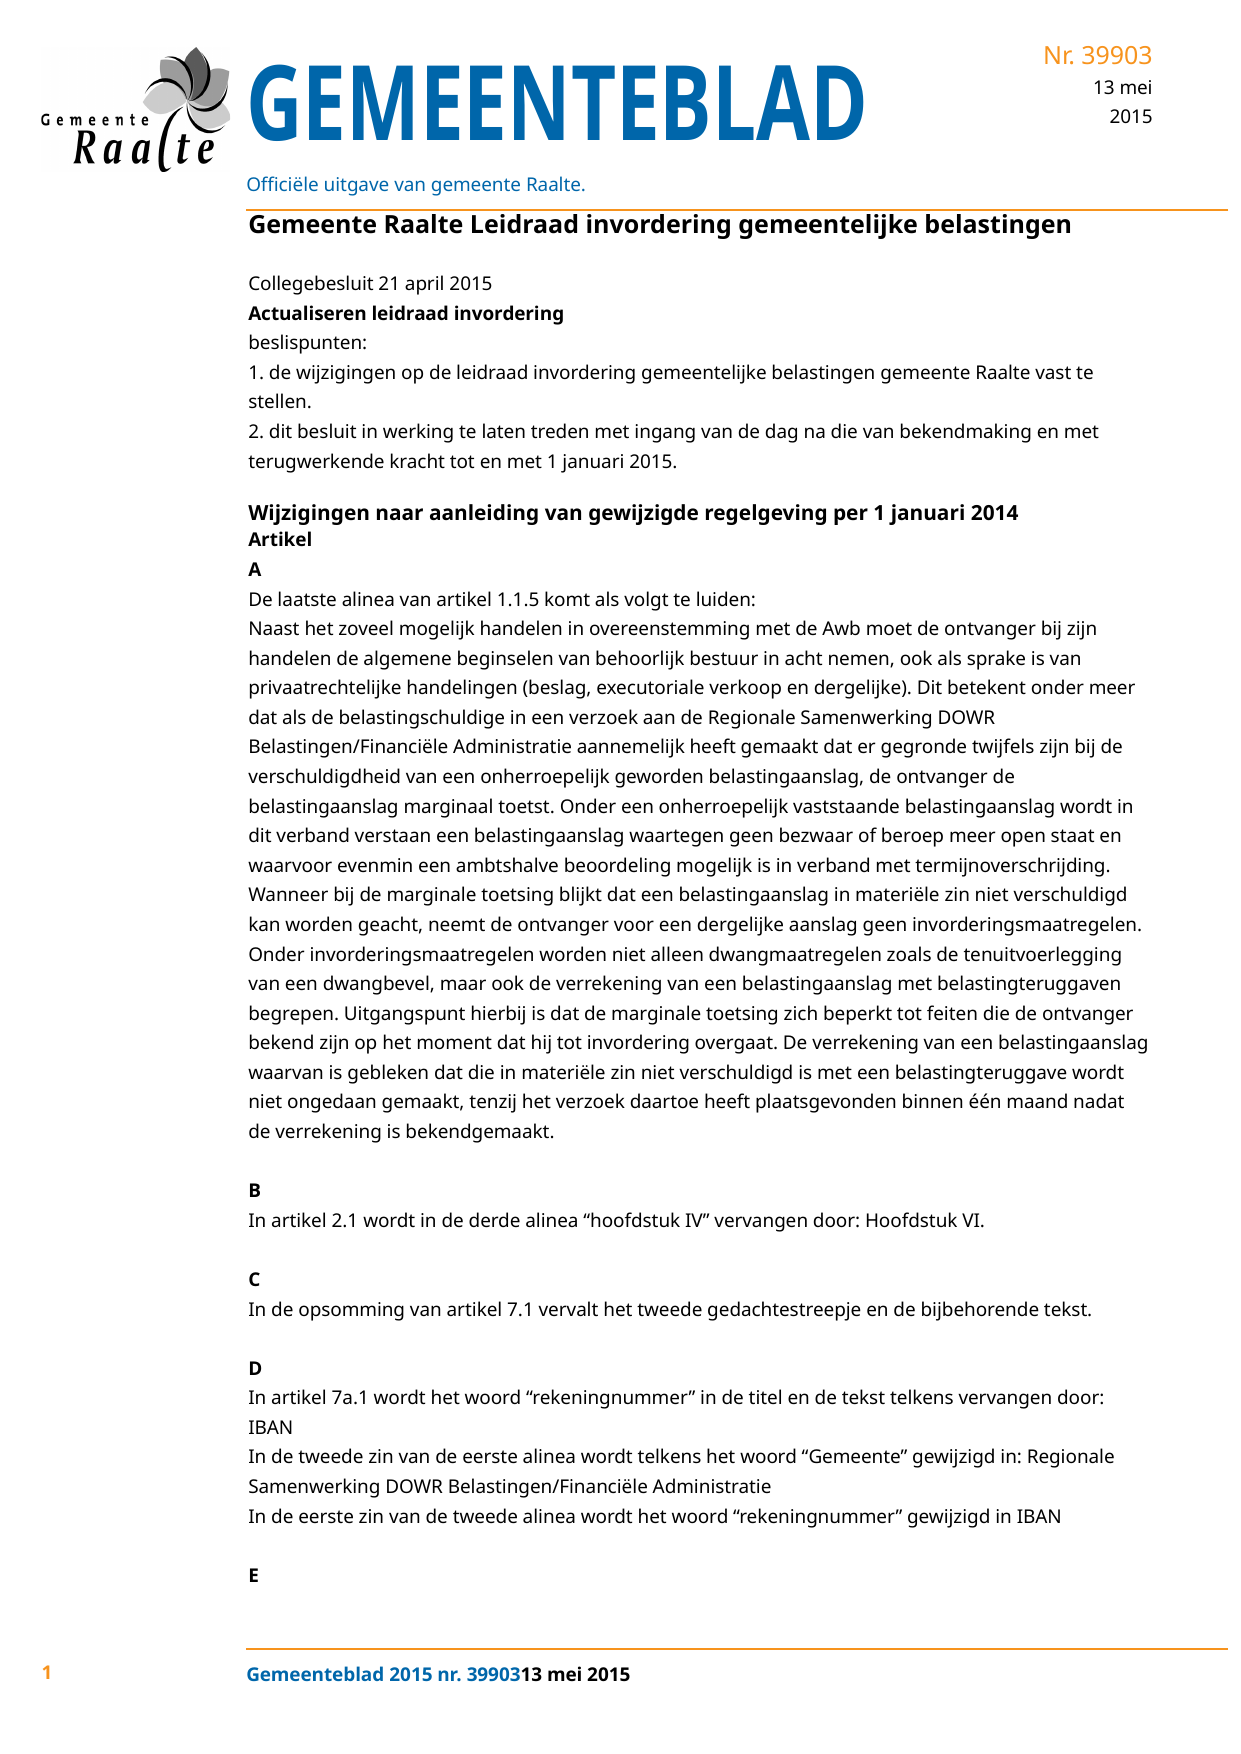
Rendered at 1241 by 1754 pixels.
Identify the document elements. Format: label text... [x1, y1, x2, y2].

text In artikel 2.1 wordt in de derde alinea “hoofdstuk IV” vervangen door: Hoofdstuk VI. [248, 1207, 1152, 1233]
text In de opsomming van artikel 7.1 vervalt het tweede gedachtestreepje en de bijbehorende tekst. [248, 1296, 1152, 1322]
text D [248, 1355, 1152, 1381]
text Artikel [248, 527, 1152, 552]
text 1. de wijzigingen op de leidraad invordering gemeentelijke belastingen gemeente Raalte vast te stellen. [248, 359, 1152, 414]
text 2. dit besluit in werking te laten treden met ingang van de dag na die van bekendmaking en met terugwerkende kracht tot en met 1 januari 2015. [248, 418, 1152, 473]
text E [248, 1562, 1152, 1588]
picture [41, 47, 231, 172]
text Gemeente Raalte Leidraad invordering gemeentelijke belastingen [248, 211, 1152, 241]
text Actualiseren leidraad invordering [248, 300, 1152, 326]
text In de eerste zin van de tweede alinea wordt het woord “rekeningnummer” gewijzigd in IBAN [248, 1503, 1152, 1529]
text B [248, 1177, 1152, 1203]
text C [248, 1266, 1152, 1292]
text Wijzigingen naar aanleiding van gewijzigde regelgeving per 1 januari 2014 [248, 498, 1152, 527]
text Naast het zoveel mogelijk handelen in overeenstemming met de Awb moet de ontvanger bij zijn handelen de algemene beginselen van behoorlijk bestuur in acht nemen, ook als sprake is van privaatrechtelijke handelingen (beslag, executoriale verkoop en dergelijke). Dit betekent onder meer dat als de belastingschuldige in een verzoek aan de Regionale Samenwerking DOWR Belastingen/Financiële Administratie aannemelijk heeft gemaakt dat er gegronde twijfels zijn bij de verschuldigdheid van een onherroepelijk geworden belastingaanslag, de ontvanger de belastingaanslag marginaal toetst. Onder een onherroepelijk vaststaande belastingaanslag wordt in dit verband verstaan een belastingaanslag waartegen geen bezwaar of beroep meer open staat en waarvoor evenmin een ambtshalve beoordeling mogelijk is in verband met termijnoverschrijding. Wanneer bij de marginale toetsing blijkt dat een belastingaanslag in materiële zin niet verschuldigd kan worden geacht, neemt de ontvanger voor een dergelijke aanslag geen invorderingsmaatregelen. Onder invorderingsmaatregelen worden niet alleen dwangmaatregelen zoals de tenuitvoerlegging van een dwangbevel, maar ook de verrekening van een belastingaanslag met belastingteruggaven begrepen. Uitgangspunt hierbij is dat de marginale toetsing zich beperkt tot feiten die de ontvanger bekend zijn op het moment dat hij tot invordering overgaat. De verrekening van een belastingaanslag waarvan is gebleken dat die in materiële zin niet verschuldigd is met een belastingteruggave wordt niet ongedaan gemaakt, tenzij het verzoek daartoe heeft plaatsgevonden binnen één maand nadat de verrekening is bekendgemaakt. [248, 615, 1152, 1144]
text A [248, 556, 1152, 582]
text beslispunten: [248, 329, 1152, 355]
text In de tweede zin van de eerste alinea wordt telkens het woord “Gemeente” gewijzigd in: Regionale Samenwerking DOWR Belastingen/Financiële Administratie [248, 1444, 1152, 1499]
text In artikel 7a.1 wordt het woord “rekeningnummer” in de titel en de tekst telkens vervangen door: IBAN [248, 1384, 1152, 1440]
text De laatste alinea van artikel 1.1.5 komt als volgt te luiden: [248, 586, 1152, 612]
text Collegebesluit 21 april 2015 [248, 270, 1152, 296]
